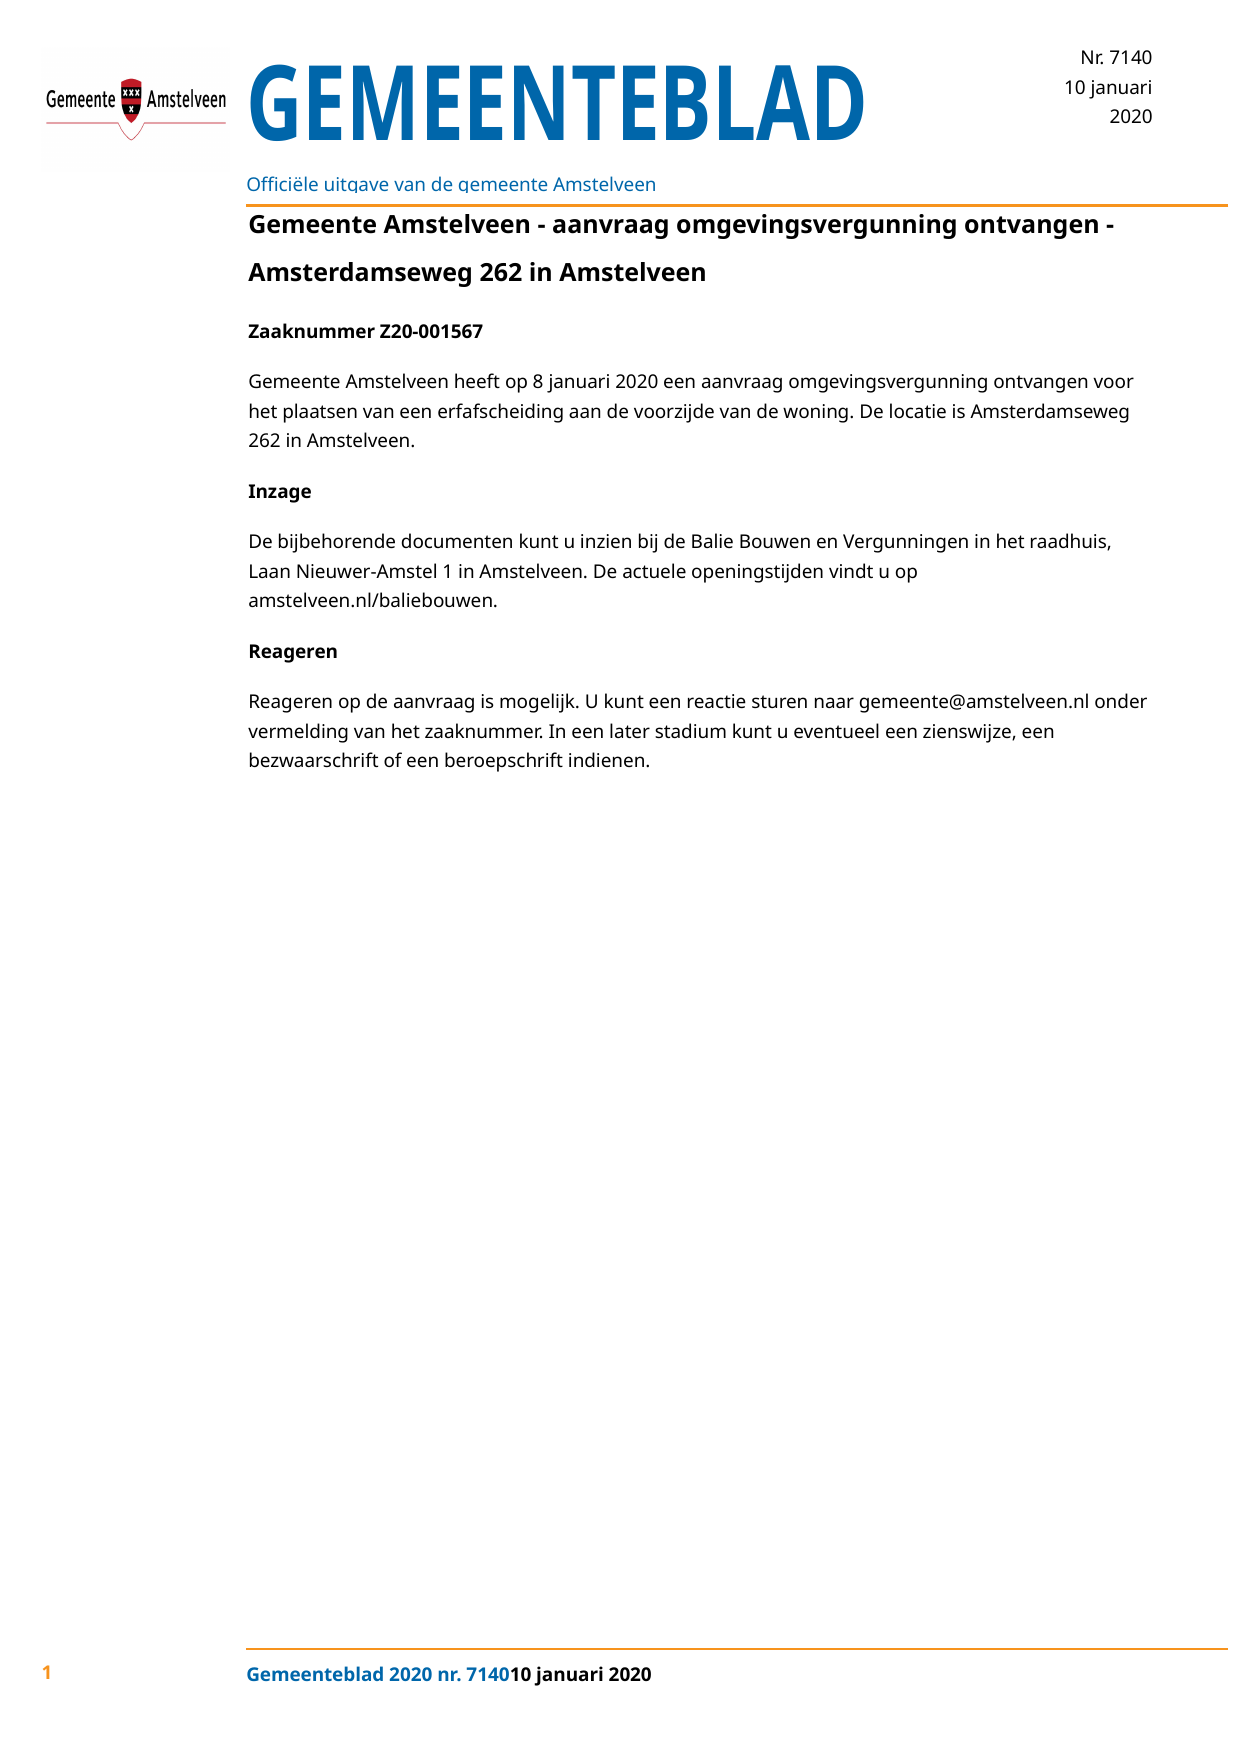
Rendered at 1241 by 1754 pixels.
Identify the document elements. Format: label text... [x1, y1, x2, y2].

text De bijbehorende documenten kunt u inzien bij de Balie Bouwen en Vergunningen in het raadhuis, Laan Nieuwer-Amstel 1 in Amstelveen. De actuele openingstijden vindt u op amstelveen.nl/baliebouwen. [248, 528, 1152, 613]
text Gemeente Amstelveen - aanvraag omgevingsvergunning ontvangen - Amsterdamseweg 262 in Amstelveen [248, 207, 1152, 288]
picture [41, 47, 231, 172]
text Reageren [248, 638, 1152, 664]
text Inzage [248, 478, 1152, 504]
text Gemeente Amstelveen heeft op 8 januari 2020 een aanvraag omgevingsvergunning ontvangen voor het plaatsen van een erfafscheiding aan de voorzijde van de woning. De locatie is Amsterdamseweg 262 in Amstelveen. [248, 368, 1152, 453]
text Reageren op de aanvraag is mogelijk. U kunt een reactie sturen naar gemeente@amstelveen.nl onder vermelding van het zaaknummer. In een later stadium kunt u eventueel een zienswijze, een bezwaarschrift of een beroepschrift indienen. [248, 688, 1152, 773]
text Zaaknummer Z20-001567 [248, 318, 1152, 344]
